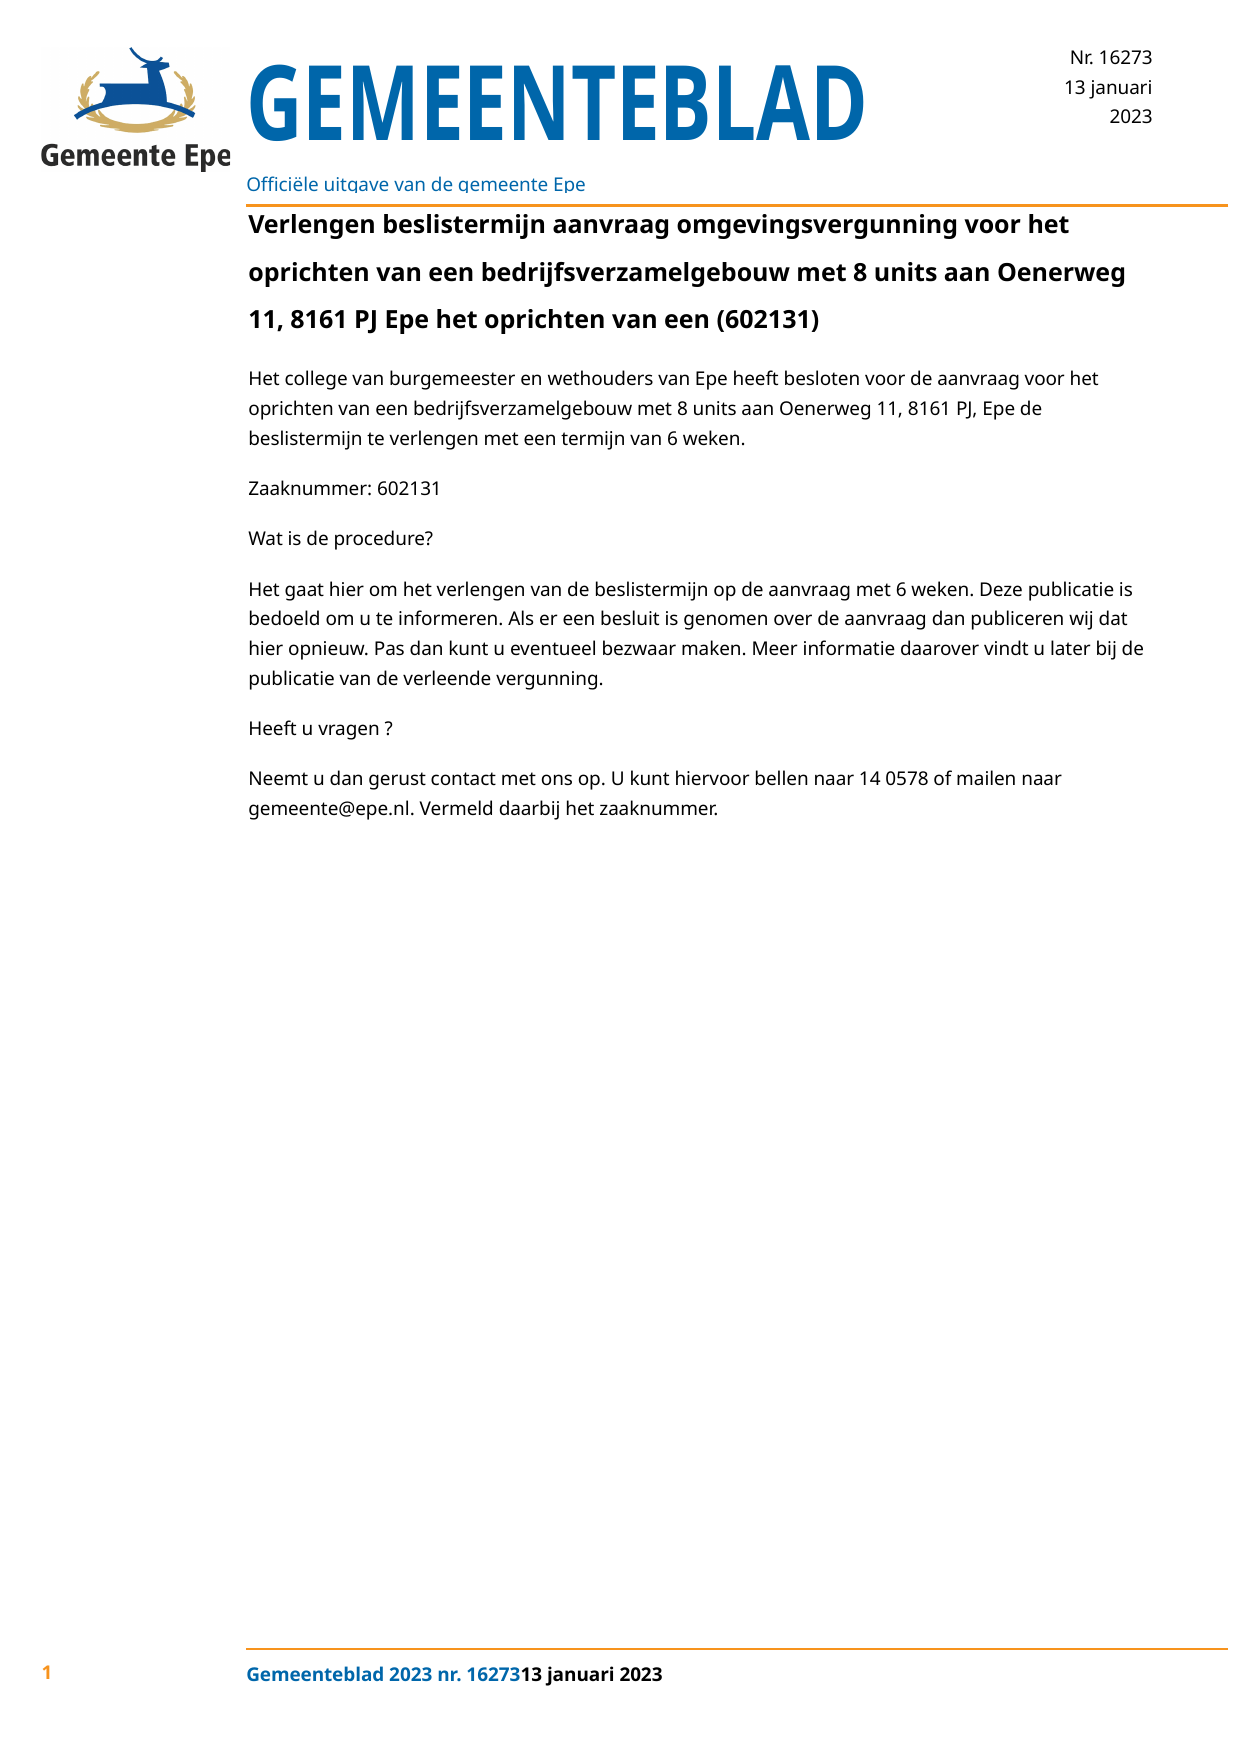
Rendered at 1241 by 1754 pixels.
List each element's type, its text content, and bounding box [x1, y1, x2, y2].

text Verlengen beslistermijn aanvraag omgevingsvergunning voor het oprichten van een bedrijfsverzamelgebouw met 8 units aan Oenerweg 11, 8161 PJ Epe het oprichten van een (602131) [248, 207, 1152, 336]
text Neemt u dan gerust contact met ons op. U kunt hiervoor bellen naar 14 0578 of mailen naar gemeente@epe.nl. Vermeld daarbij het zaaknummer. [248, 766, 1152, 821]
text Het college van burgemeester en wethouders van Epe heeft besloten voor de aanvraag voor het oprichten van een bedrijfsverzamelgebouw met 8 units aan Oenerweg 11, 8161 PJ, Epe de beslistermijn te verlengen met een termijn van 6 weken. [248, 366, 1152, 450]
picture [41, 47, 231, 172]
text Het gaat hier om het verlengen van de beslistermijn op de aanvraag met 6 weken. Deze publicatie is bedoeld om u te informeren. Als er een besluit is genomen over de aanvraag dan publiceren wij dat hier opnieuw. Pas dan kunt u eventueel bezwaar maken. Meer informatie daarover vindt u later bij de publicatie van de verleende vergunning. [248, 576, 1152, 690]
text Zaaknummer: 602131 [248, 475, 1152, 501]
text Wat is de procedure? [248, 526, 1152, 551]
text Heeft u vragen ? [248, 715, 1152, 741]
